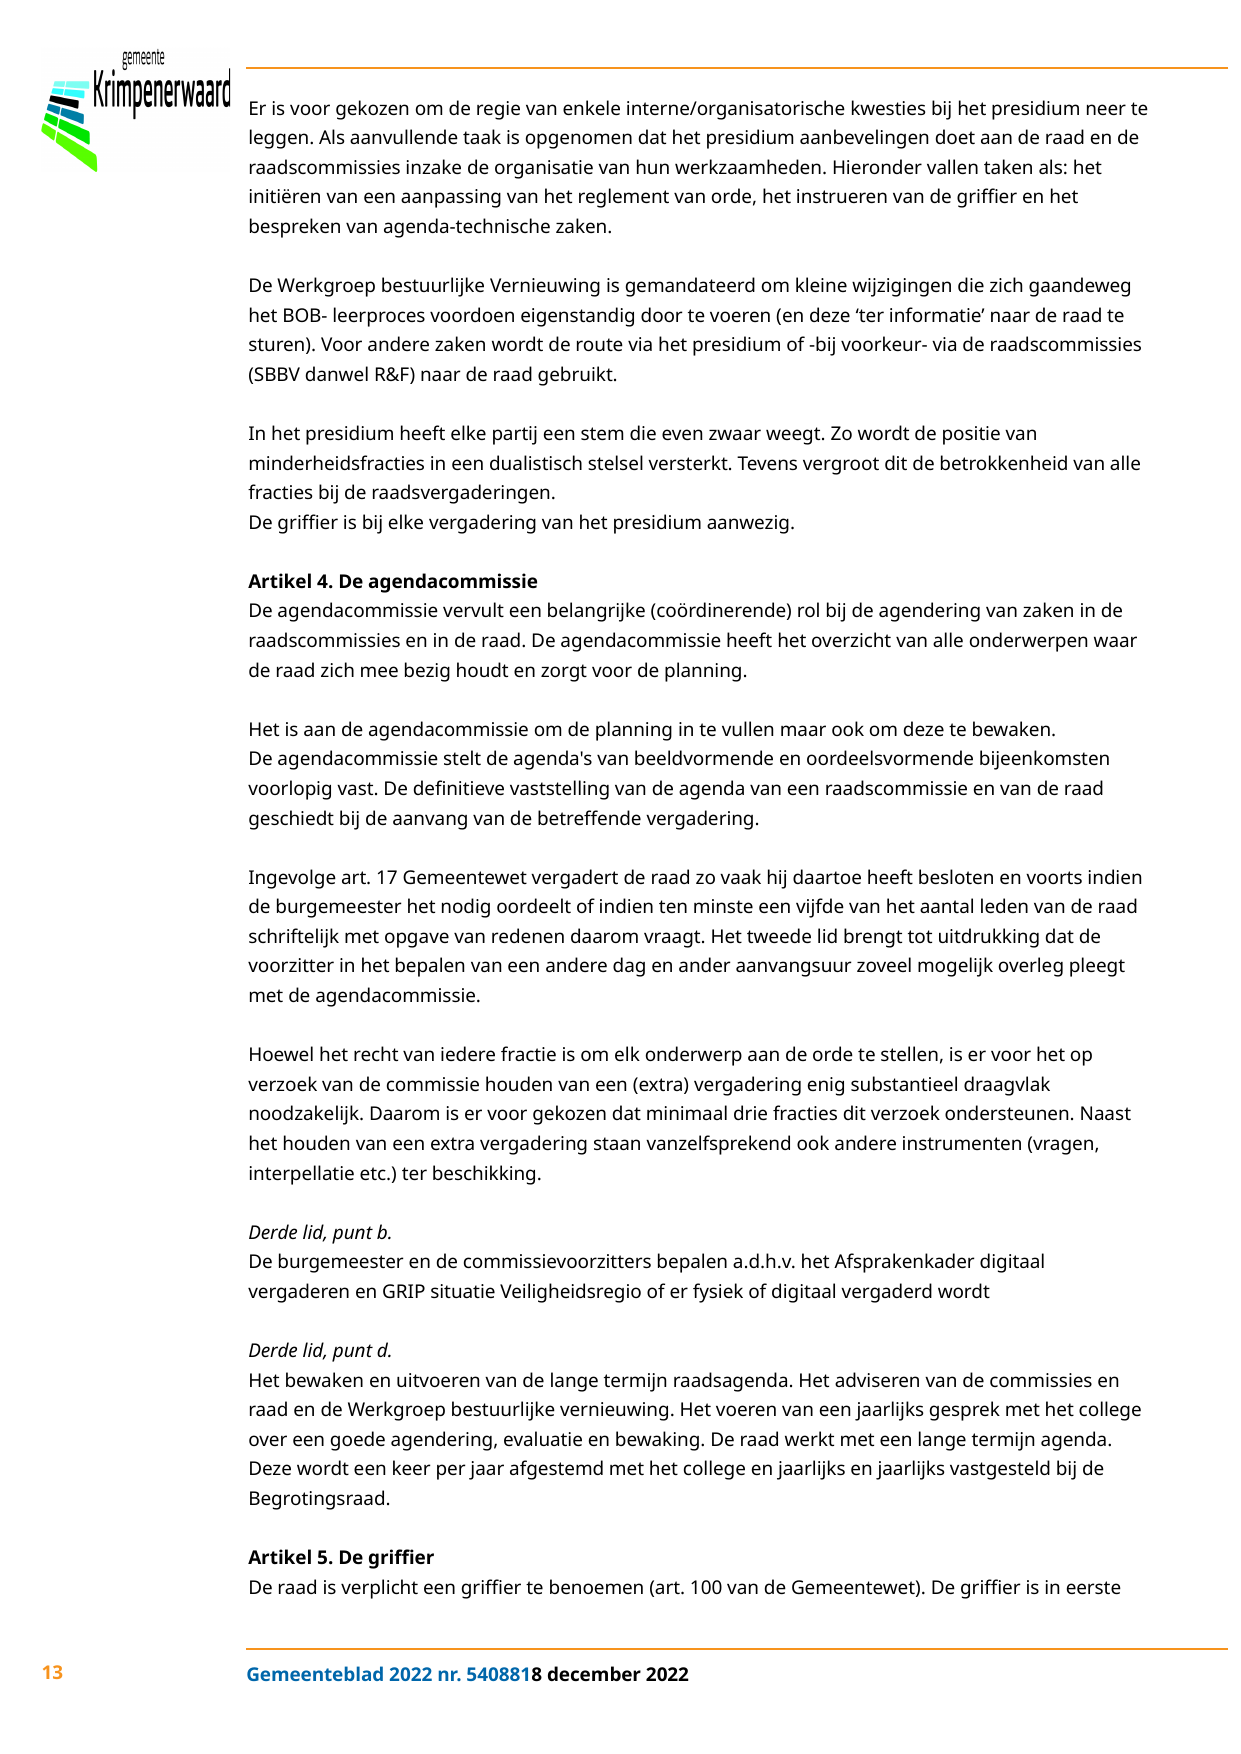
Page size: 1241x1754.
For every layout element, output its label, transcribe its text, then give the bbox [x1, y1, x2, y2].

text De agendacommissie stelt de agenda's van beeldvormende en oordeelsvormende bijeenkomsten voorlopig vast. De definitieve vaststelling van de agenda van een raadscommissie en van de raad geschiedt bij de aanvang van de betreffende vergadering. [248, 746, 1152, 831]
text Derde lid, punt d. [248, 1337, 1152, 1363]
text Derde lid, punt b. [248, 1219, 1152, 1245]
text Het is aan de agendacommissie om de planning in te vullen maar ook om deze te bewaken. [248, 716, 1152, 742]
picture [41, 47, 231, 172]
text De raad is verplicht een griffier te benoemen (art. 100 van de Gemeentewet). De griffier is in eerste [248, 1574, 1152, 1600]
text Artikel 5. De griffier [248, 1544, 1152, 1570]
text De griffier is bij elke vergadering van het presidium aanwezig. [248, 509, 1152, 535]
text De Werkgroep bestuurlijke Vernieuwing is gemandateerd om kleine wijzigingen die zich gaandeweg het BOB- leerproces voordoen eigenstandig door te voeren (en deze ‘ter informatie’ naar de raad te sturen). Voor andere zaken wordt de route via het presidium of -bij voorkeur- via de raadscommissies (SBBV danwel R&F) naar de raad gebruikt. [248, 272, 1152, 387]
text Ingevolge art. 17 Gemeentewet vergadert de raad zo vaak hij daartoe heeft besloten en voorts indien de burgemeester het nodig oordeelt of indien ten minste een vijfde van het aantal leden van de raad schriftelijk met opgave van redenen daarom vraagt. Het tweede lid brengt tot uitdrukking dat de voorzitter in het bepalen van een andere dag en ander aanvangsuur zoveel mogelijk overleg pleegt met de agendacommissie. [248, 864, 1152, 1008]
text In het presidium heeft elke partij een stem die even zwaar weegt. Zo wordt de positie van minderheidsfracties in een dualistisch stelsel versterkt. Tevens vergroot dit de betrokkenheid van alle fracties bij de raadsvergaderingen. [248, 420, 1152, 505]
text Er is voor gekozen om de regie van enkele interne/organisatorische kwesties bij het presidium neer te leggen. Als aanvullende taak is opgenomen dat het presidium aanbevelingen doet aan de raad en de raadscommissies inzake de organisatie van hun werkzaamheden. Hieronder vallen taken als: het initiëren van een aanpassing van het reglement van orde, het instrueren van de griffier en het bespreken van agenda-technische zaken. [248, 95, 1152, 239]
text Het bewaken en uitvoeren van de lange termijn raadsagenda. Het adviseren van de commissies en raad en de Werkgroep bestuurlijke vernieuwing. Het voeren van een jaarlijks gesprek met het college over een goede agendering, evaluatie en bewaking. De raad werkt met een lange termijn agenda. Deze wordt een keer per jaar afgestemd met het college en jaarlijks en jaarlijks vastgesteld bij de Begrotingsraad. [248, 1367, 1152, 1511]
text Artikel 4. De agendacommissie [248, 568, 1152, 594]
text De burgemeester en de commissievoorzitters bepalen a.d.h.v. het Afsprakenkader digitaal vergaderen en GRIP situatie Veiligheidsregio of er fysiek of digitaal vergaderd wordt [248, 1248, 1152, 1304]
text Hoewel het recht van iedere fractie is om elk onderwerp aan de orde te stellen, is er voor het op verzoek van de commissie houden van een (extra) vergadering enig substantieel draagvlak noodzakelijk. Daarom is er voor gekozen dat minimaal drie fracties dit verzoek ondersteunen. Naast het houden van een extra vergadering staan vanzelfsprekend ook andere instrumenten (vragen, interpellatie etc.) ter beschikking. [248, 1041, 1152, 1186]
text De agendacommissie vervult een belangrijke (coördinerende) rol bij de agendering van zaken in de raadscommissies en in de raad. De agendacommissie heeft het overzicht van alle onderwerpen waar de raad zich mee bezig houdt en zorgt voor de planning. [248, 598, 1152, 683]
